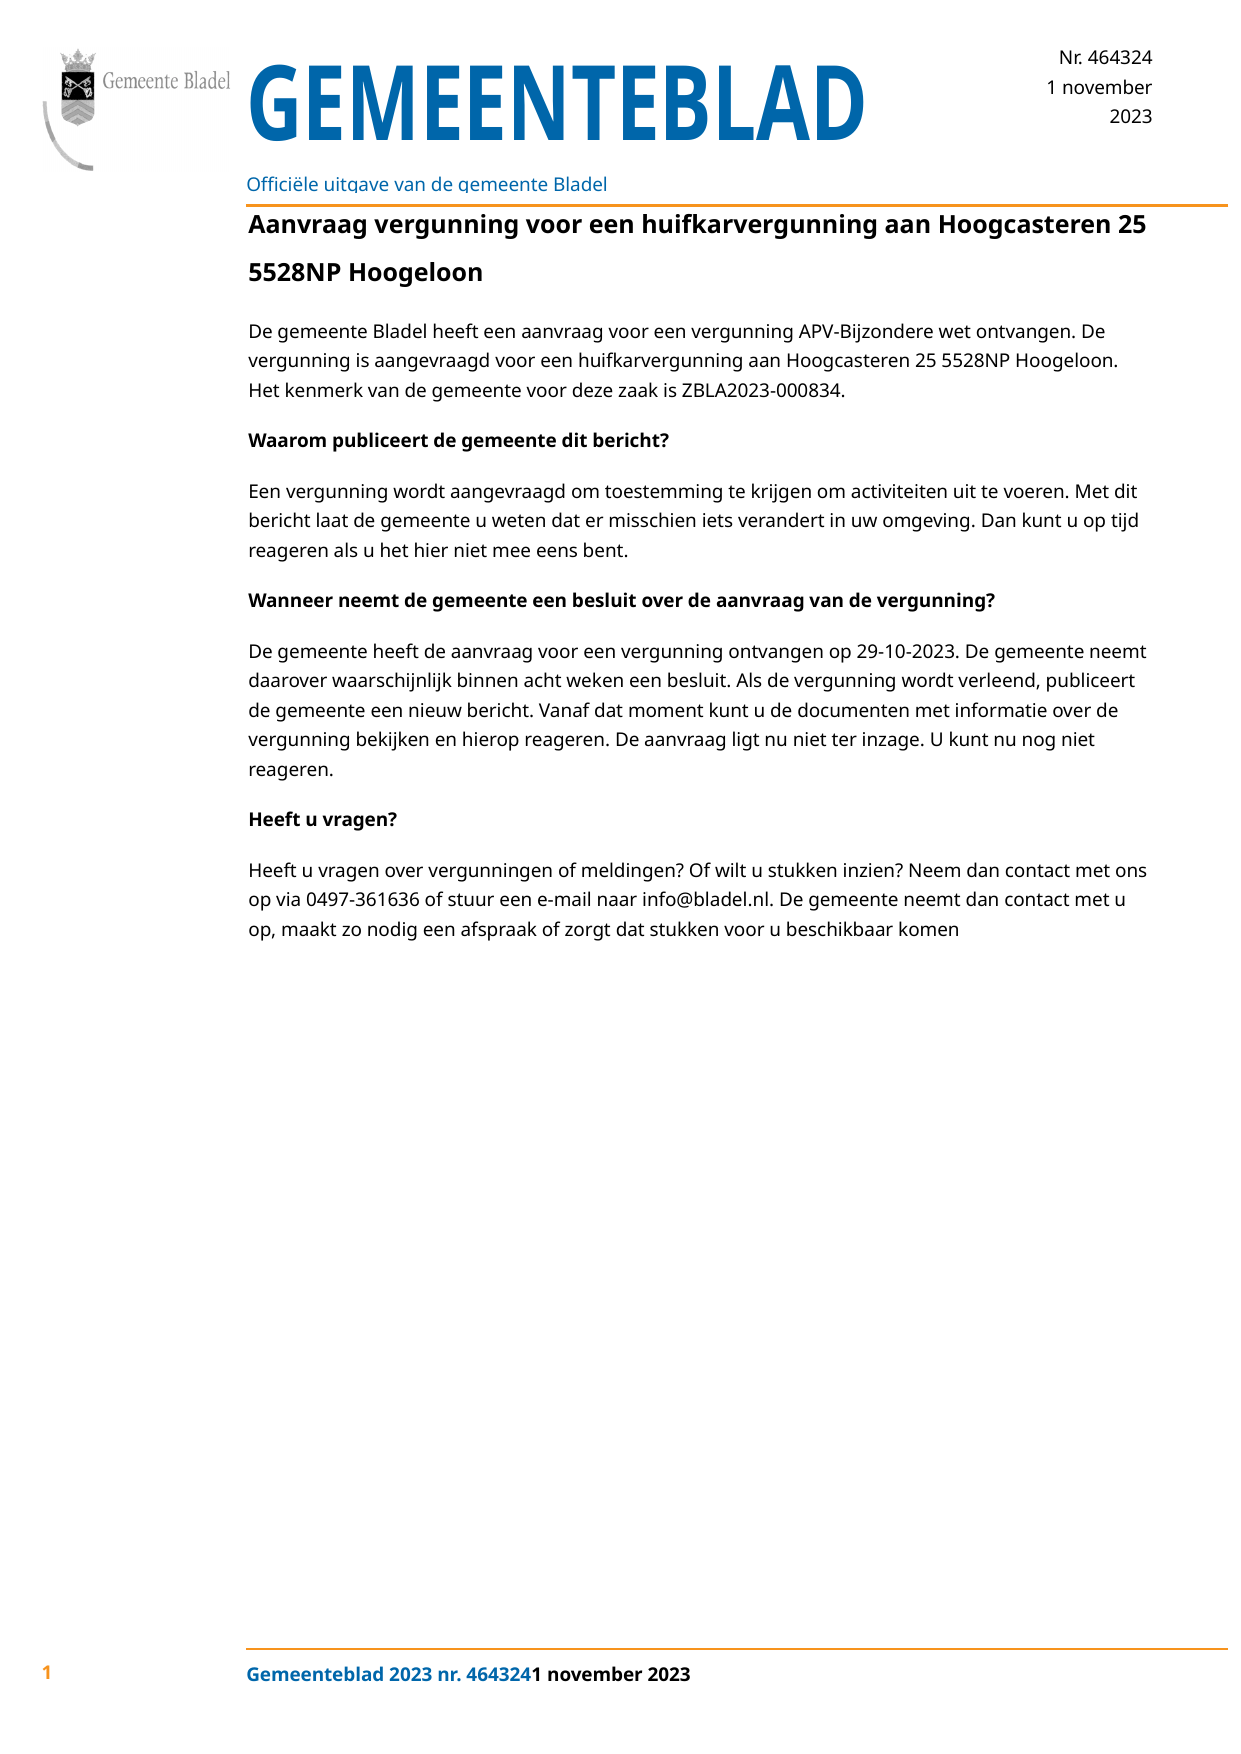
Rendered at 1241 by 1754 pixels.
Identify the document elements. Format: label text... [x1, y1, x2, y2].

text Een vergunning wordt aangevraagd om toestemming te krijgen om activiteiten uit te voeren. Met dit bericht laat de gemeente u weten dat er misschien iets verandert in uw omgeving. Dan kunt u op tijd reageren als u het hier niet mee eens bent. [248, 478, 1152, 563]
text Waarom publiceert de gemeente dit bericht? [248, 427, 1152, 453]
text De gemeente heeft de aanvraag voor een vergunning ontvangen op 29-10-2023. De gemeente neemt daarover waarschijnlijk binnen acht weken een besluit. Als de vergunning wordt verleend, publiceert de gemeente een nieuw bericht. Vanaf dat moment kunt u de documenten met informatie over de vergunning bekijken en hierop reageren. De aanvraag ligt nu niet ter inzage. U kunt nu nog niet reageren. [248, 638, 1152, 782]
text Heeft u vragen over vergunningen of meldingen? Of wilt u stukken inzien? Neem dan contact met ons op via 0497-361636 of stuur een e-mail naar info@bladel.nl. De gemeente neemt dan contact met u op, maakt zo nodig een afspraak of zorgt dat stukken voor u beschikbaar komen [248, 857, 1152, 942]
text Aanvraag vergunning voor een huifkarvergunning aan Hoogcasteren 25 5528NP Hoogeloon [248, 207, 1152, 288]
text Heeft u vragen? [248, 807, 1152, 832]
picture [41, 47, 231, 172]
text Wanneer neemt de gemeente een besluit over de aanvraag van de vergunning? [248, 587, 1152, 613]
text De gemeente Bladel heeft een aanvraag voor een vergunning APV-Bijzondere wet ontvangen. De vergunning is aangevraagd voor een huifkarvergunning aan Hoogcasteren 25 5528NP Hoogeloon. Het kenmerk van de gemeente voor deze zaak is ZBLA2023-000834. [248, 318, 1152, 403]
